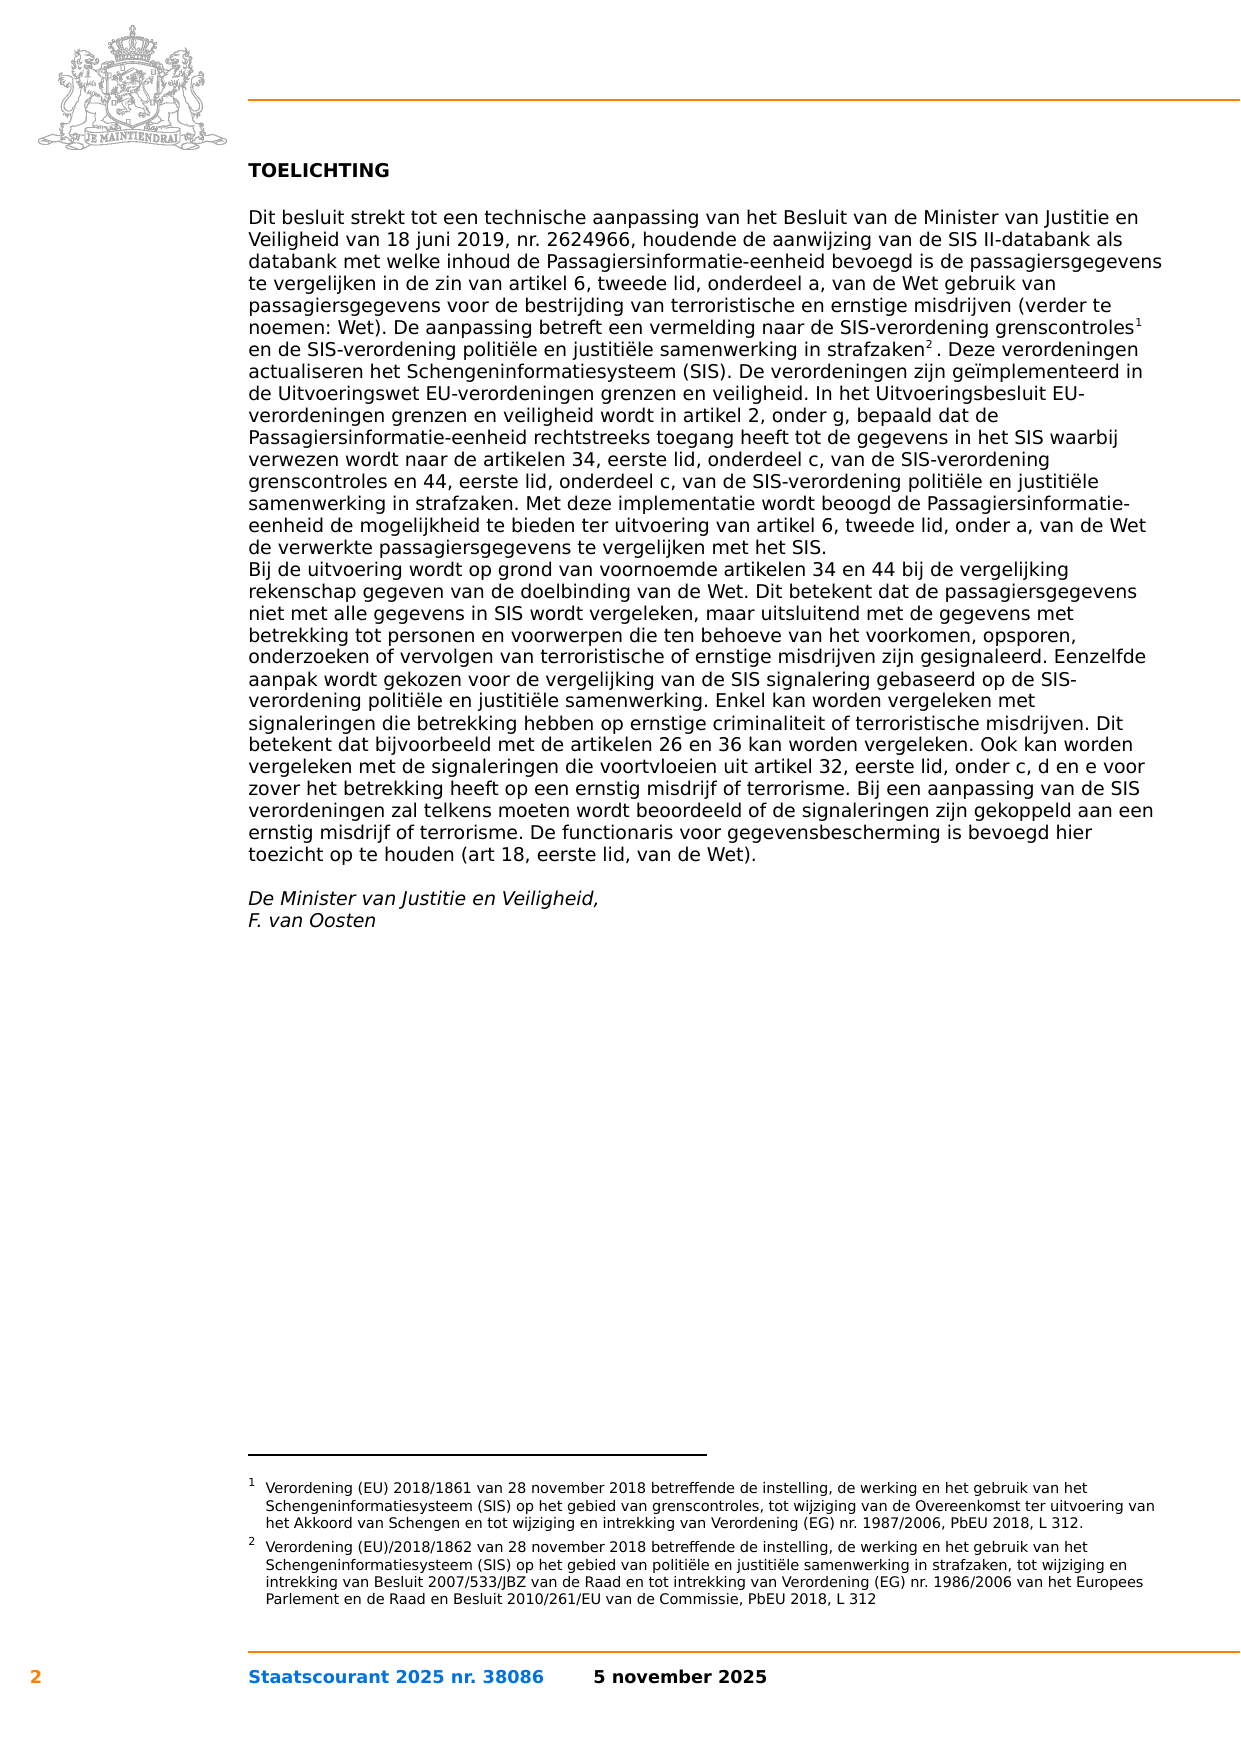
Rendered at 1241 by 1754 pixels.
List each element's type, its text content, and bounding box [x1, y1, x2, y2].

subtitle TOELICHTING [248, 160, 1163, 182]
text Dit besluit strekt tot een technische aanpassing van het Besluit van de Minister van Justitie en Veiligheid van 18 juni 2019, nr. 2624966, houdende de aanwijzing van de SIS II-databank als databank met welke inhoud de Passagiersinformatie-eenheid bevoegd is de passagiersgegevens te vergelijken in de zin van artikel 6, tweede lid, onderdeel a, van de Wet gebruik van passagiersgegevens voor de bestrijding van terroristische en ernstige misdrijven (verder te noemen: Wet). De aanpassing betreft een vermelding naar de SIS-verordening grenscontroles en de SIS-verordening politiële en justitiële samenwerking in strafzaken. Deze verordeningen actualiseren het Schengeninformatiesysteem (SIS). De verordeningen zijn geïmplementeerd in de Uitvoeringswet EU-verordeningen grenzen en veiligheid. In het Uitvoeringsbesluit EU-verordeningen grenzen en veiligheid wordt in artikel 2, onder g, bepaald dat de Passagiersinformatie-eenheid rechtstreeks toegang heeft tot de gegevens in het SIS waarbij verwezen wordt naar de artikelen 34, eerste lid, onderdeel c, van de SIS-verordening grenscontroles en 44, eerste lid, onderdeel c, van de SIS-verordening politiële en justitiële samenwerking in strafzaken. Met deze implementatie wordt beoogd de Passagiersinformatie-eenheid de mogelijkheid te bieden ter uitvoering van artikel 6, tweede lid, onder a, van de Wet de verwerkte passagiersgegevens te vergelijken met het SIS. [248, 207, 1163, 558]
picture [38, 25, 227, 150]
text Bij de uitvoering wordt op grond van voornoemde artikelen 34 en 44 bij de vergelijking rekenschap gegeven van de doelbinding van de Wet. Dit betekent dat de passagiersgegevens niet met alle gegevens in SIS wordt vergeleken, maar uitsluitend met de gegevens met betrekking tot personen en voorwerpen die ten behoeve van het voorkomen, opsporen, onderzoeken of vervolgen van terroristische of ernstige misdrijven zijn gesignaleerd. Eenzelfde aanpak wordt gekozen voor de vergelijking van de SIS signalering gebaseerd op de SIS-verordening politiële en justitiële samenwerking. Enkel kan worden vergeleken met signaleringen die betrekking hebben op ernstige criminaliteit of terroristische misdrijven. Dit betekent dat bijvoorbeeld met de artikelen 26 en 36 kan worden vergeleken. Ook kan worden vergeleken met de signaleringen die voortvloeien uit artikel 32, eerste lid, onder c, d en e voor zover het betrekking heeft op een ernstig misdrijf of terrorisme. Bij een aanpassing van de SIS verordeningen zal telkens moeten wordt beoordeeld of de signaleringen zijn gekoppeld aan een ernstig misdrijf of terrorisme. De functionaris voor gegevensbescherming is bevoegd hier toezicht op te houden (art 18, eerste lid, van de Wet). [248, 558, 1163, 866]
text Verordening (EU)/2018/1862 van 28 november 2018 betreffende de instelling, de werking en het gebruik van het Schengeninformatiesysteem (SIS) op het gebied van politiële en justitiële samenwerking in strafzaken, tot wijziging en intrekking van Besluit 2007/533/JBZ van de Raad en tot intrekking van Verordening (EG) nr. 1986/2006 van het Europees Parlement en de Raad en Besluit 2010/261/EU van de Commissie, PbEU 2018, L 312 [248, 1535, 1163, 1608]
text Verordening (EU) 2018/1861 van 28 november 2018 betreffende de instelling, de werking en het gebruik van het Schengeninformatiesysteem (SIS) op het gebied van grenscontroles, tot wijziging van de Overeenkomst ter uitvoering van het Akkoord van Schengen en tot wijziging en intrekking van Verordening (EG) nr. 1987/2006, PbEU 2018, L 312. [248, 1476, 1163, 1532]
text De Minister van Justitie en Veiligheid, F. van Oosten [248, 888, 1163, 932]
